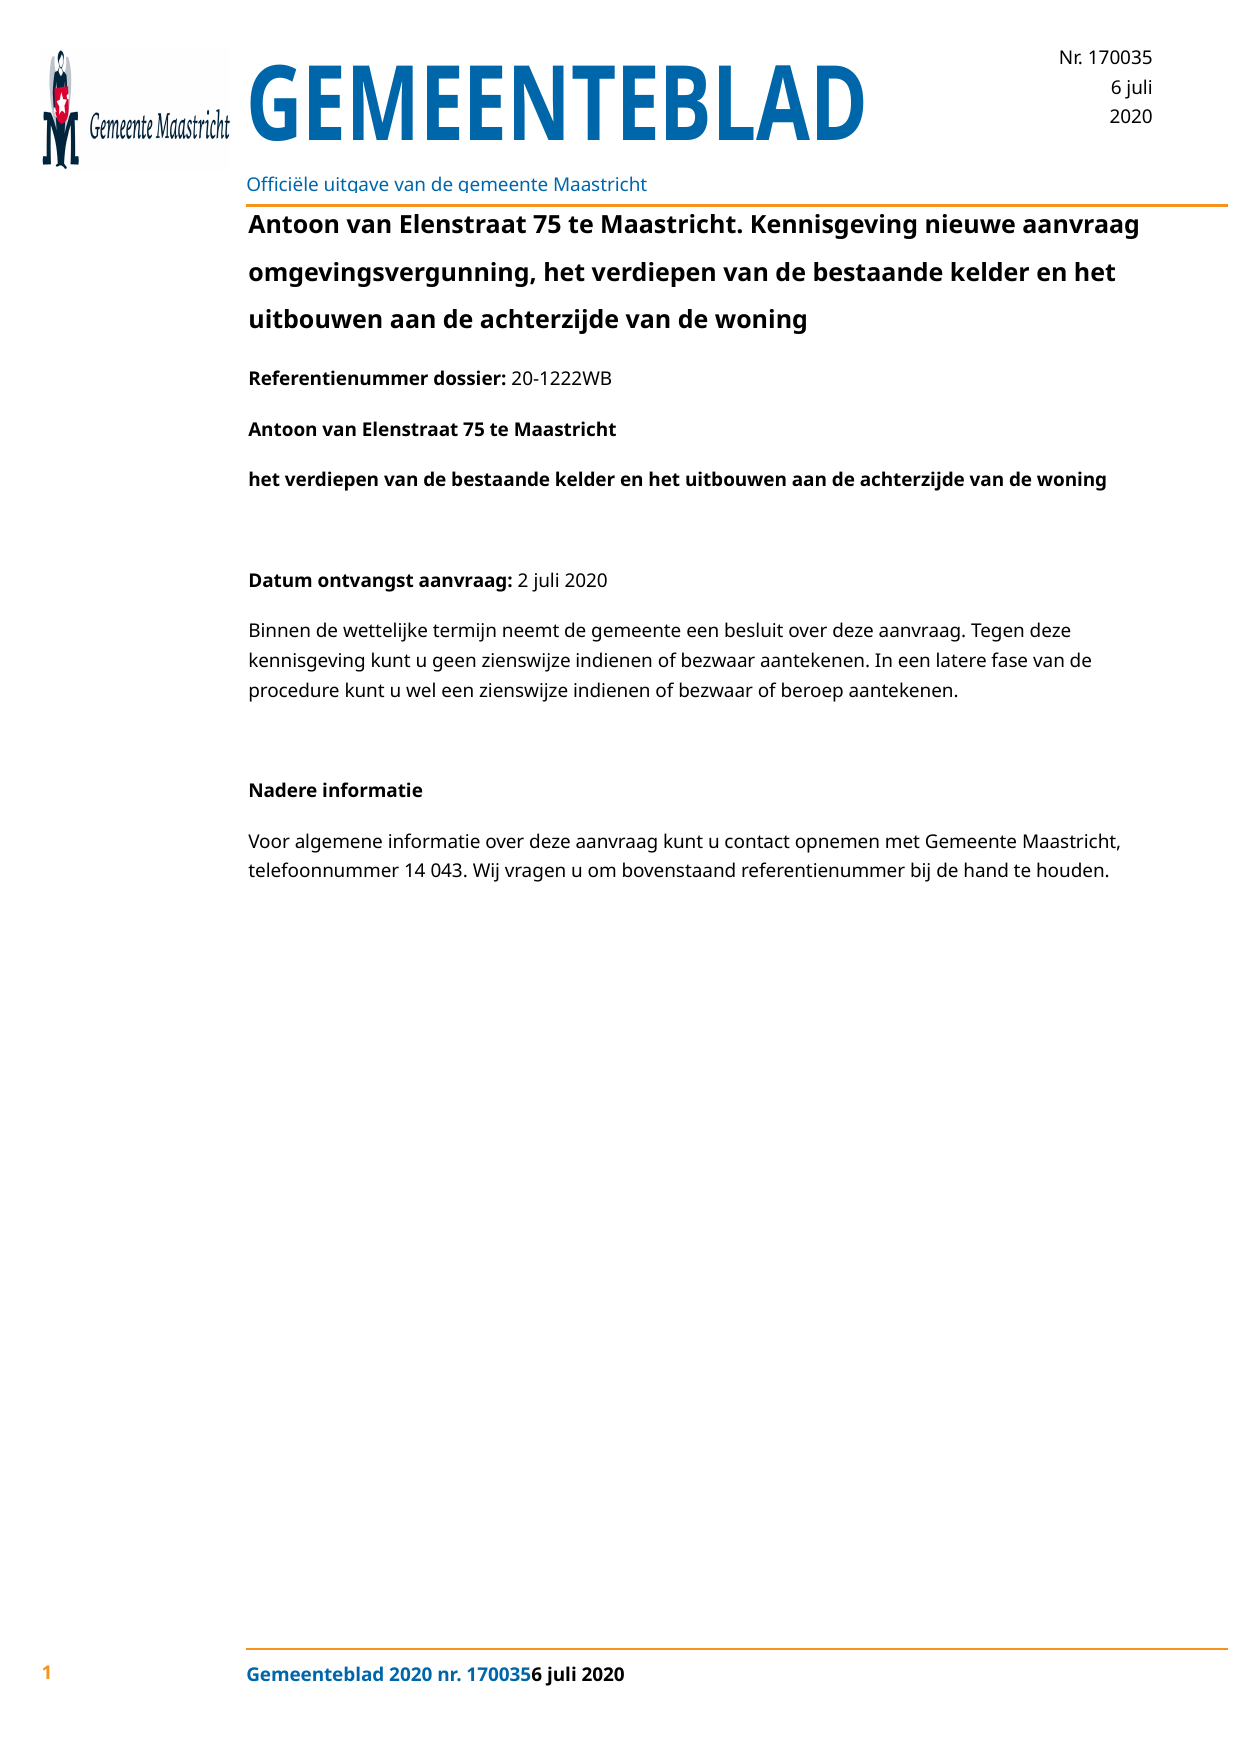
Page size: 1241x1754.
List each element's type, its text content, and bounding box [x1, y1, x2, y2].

text Referentienummer dossier: 20-1222WB [248, 366, 1152, 391]
text Binnen de wettelijke termijn neemt de gemeente een besluit over deze aanvraag. Tegen deze kennisgeving kunt u geen zienswijze indienen of bezwaar aantekenen. In een latere fase van de procedure kunt u wel een zienswijze indienen of bezwaar of beroep aantekenen. [248, 618, 1152, 702]
text Antoon van Elenstraat 75 te Maastricht. Kennisgeving nieuwe aanvraag omgevingsvergunning, het verdiepen van de bestaande kelder en het uitbouwen aan de achterzijde van de woning [248, 207, 1152, 336]
text het verdiepen van de bestaande kelder en het uitbouwen aan de achterzijde van de woning [248, 466, 1152, 492]
text Datum ontvangst aanvraag: 2 juli 2020 [248, 567, 1152, 593]
text Antoon van Elenstraat 75 te Maastricht [248, 416, 1152, 442]
text Voor algemene informatie over deze aanvraag kunt u contact opnemen met Gemeente Maastricht, telefoonnummer 14 043. Wij vragen u om bovenstaand referentienummer bij de hand te houden. [248, 828, 1152, 883]
picture [41, 47, 231, 172]
text Nadere informatie [248, 778, 1152, 803]
